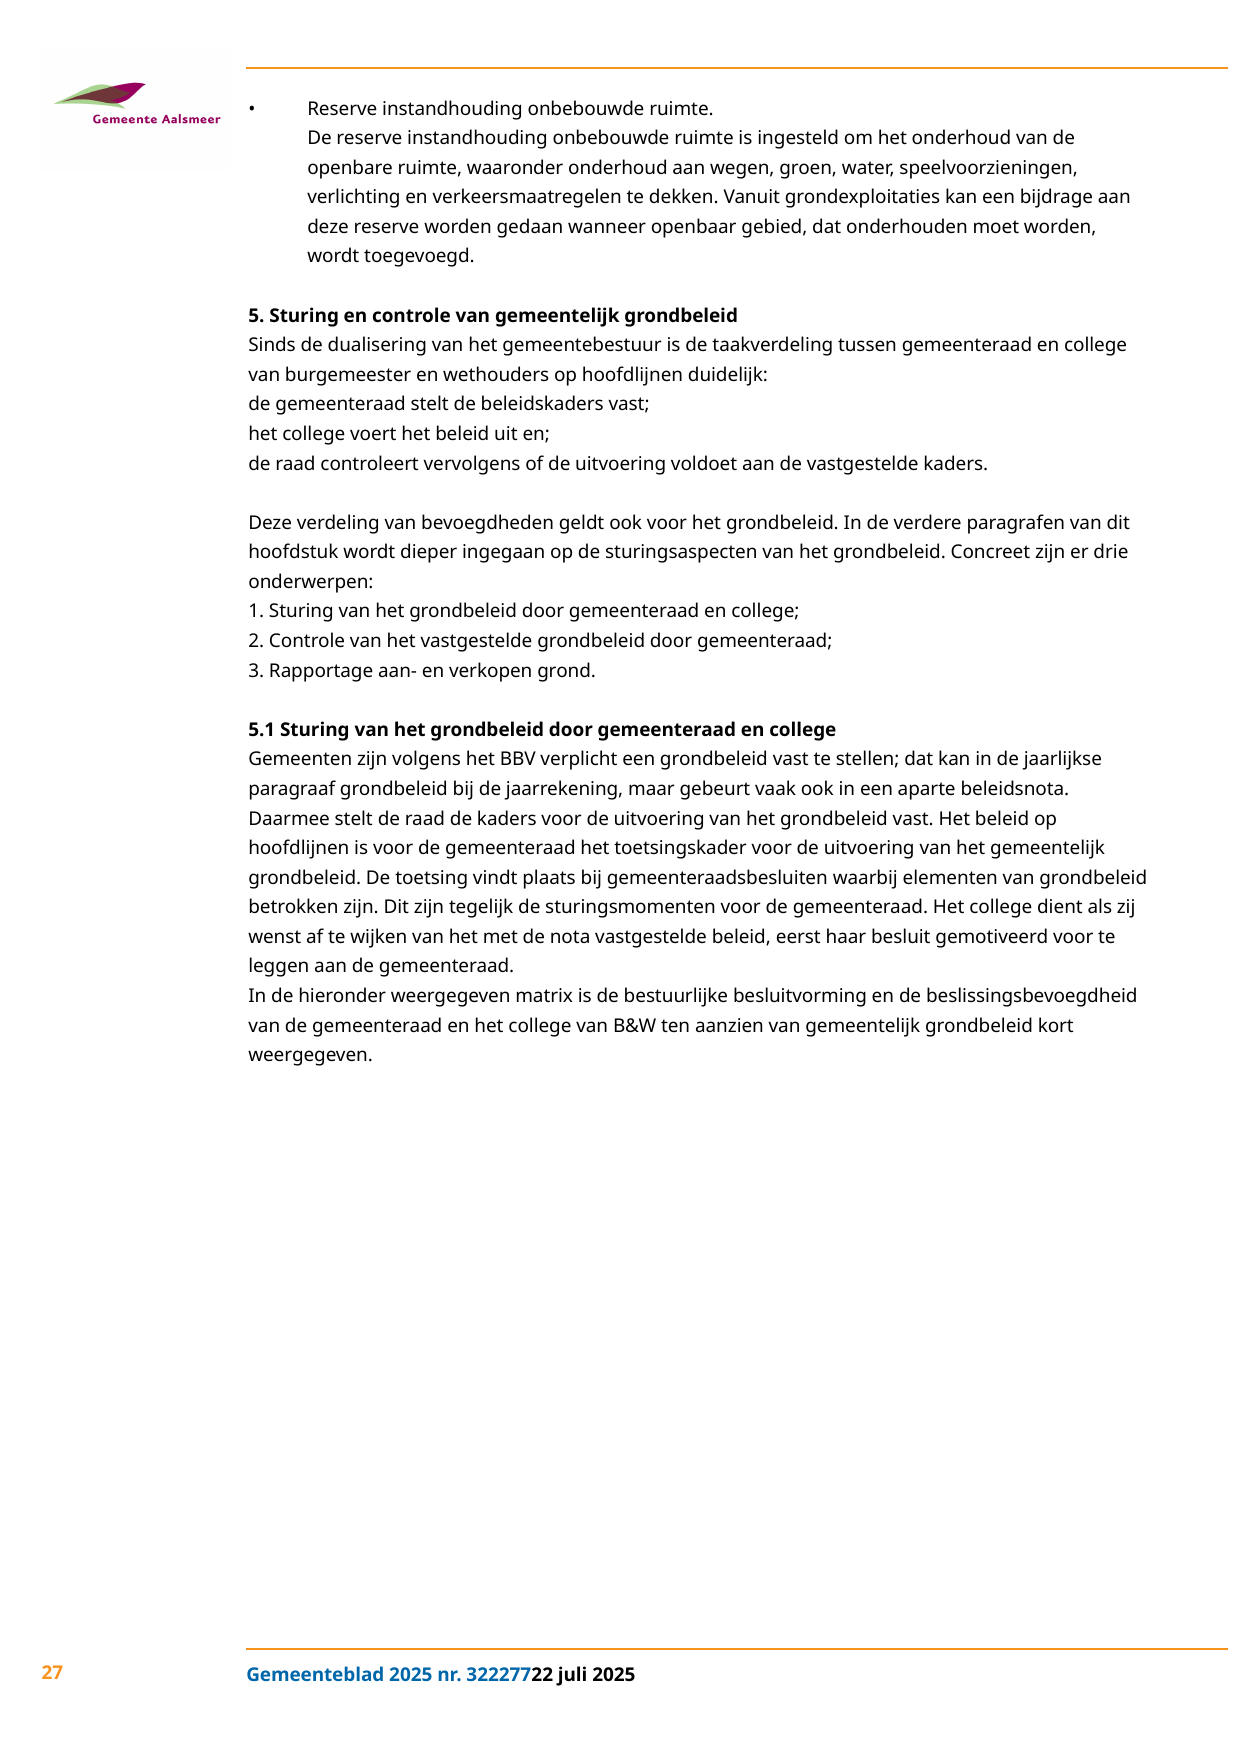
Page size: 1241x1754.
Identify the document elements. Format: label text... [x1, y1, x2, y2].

text 5.1 Sturing van het grondbeleid door gemeenteraad en college [248, 716, 1152, 742]
list Reserve instandhouding onbebouwde ruimte. [248, 95, 1152, 121]
text In de hieronder weergegeven matrix is de bestuurlijke besluitvorming en de beslissingsbevoegdheid van de gemeenteraad en het college van B&W ten aanzien van gemeentelijk grondbeleid kort weergegeven. [248, 982, 1152, 1067]
text het college voert het beleid uit en; [248, 420, 1152, 446]
text de gemeenteraad stelt de beleidskaders vast; [248, 391, 1152, 416]
text 3. Rapportage aan- en verkopen grond. [248, 657, 1152, 683]
list De reserve instandhouding onbebouwde ruimte is ingesteld om het onderhoud van de openbare ruimte, waaronder onderhoud aan wegen, groen, water, speelvoorzieningen, verlichting en verkeersmaatregelen te dekken. Vanuit grondexploitaties kan een bijdrage aan deze reserve worden gedaan wanneer openbaar gebied, dat onderhouden moet worden, wordt toegevoegd. [248, 124, 1152, 268]
text 1. Sturing van het grondbeleid door gemeenteraad en college; [248, 598, 1152, 623]
text Sinds de dualisering van het gemeentebestuur is de taakverdeling tussen gemeenteraad en college van burgemeester en wethouders op hoofdlijnen duidelijk: [248, 331, 1152, 387]
picture [41, 47, 231, 172]
text Deze verdeling van bevoegdheden geldt ook voor het grondbeleid. In de verdere paragrafen van dit hoofdstuk wordt dieper ingegaan op de sturingsaspecten van het grondbeleid. Concreet zijn er drie onderwerpen: [248, 509, 1152, 594]
text de raad controleert vervolgens of de uitvoering voldoet aan de vastgestelde kaders. [248, 450, 1152, 476]
text Gemeenten zijn volgens het BBV verplicht een grondbeleid vast te stellen; dat kan in de jaarlijkse paragraaf grondbeleid bij de jaarrekening, maar gebeurt vaak ook in een aparte beleidsnota. Daarmee stelt de raad de kaders voor de uitvoering van het grondbeleid vast. Het beleid op hoofdlijnen is voor de gemeenteraad het toetsingskader voor de uitvoering van het gemeentelijk grondbeleid. De toetsing vindt plaats bij gemeenteraadsbesluiten waarbij elementen van grondbeleid betrokken zijn. Dit zijn tegelijk de sturingsmomenten voor de gemeenteraad. Het college dient als zij wenst af te wijken van het met de nota vastgestelde beleid, eerst haar besluit gemotiveerd voor te leggen aan de gemeenteraad. [248, 746, 1152, 978]
text 2. Controle van het vastgestelde grondbeleid door gemeenteraad; [248, 627, 1152, 653]
text 5. Sturing en controle van gemeentelijk grondbeleid [248, 302, 1152, 328]
